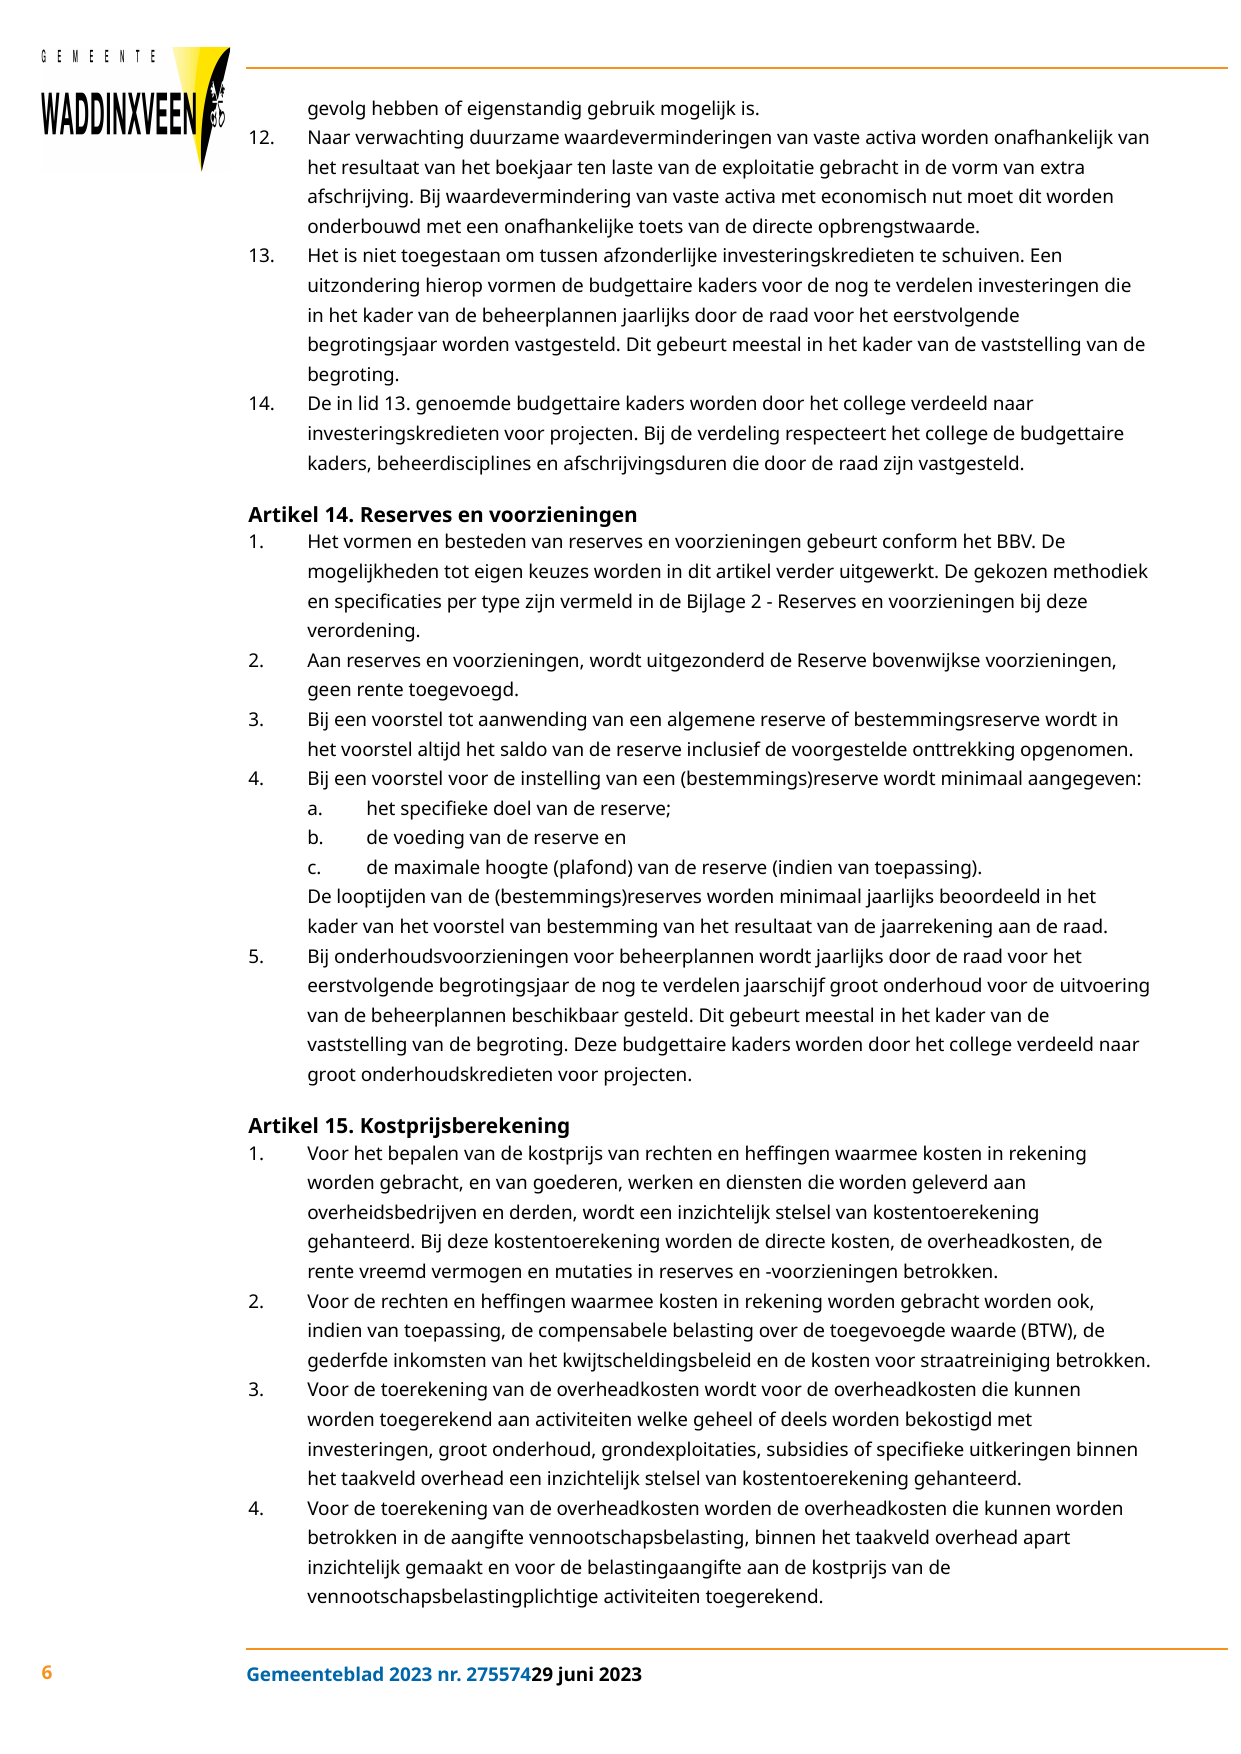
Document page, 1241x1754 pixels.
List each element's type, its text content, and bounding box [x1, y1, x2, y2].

list Voor het bepalen van de kostprijs van rechten en heffingen waarmee kosten in rekening worden gebracht, en van goederen, werken en diensten die worden geleverd aan overheidsbedrijven en derden, wordt een inzichtelijk stelsel van kostentoerekening gehanteerd. Bij deze kostentoerekening worden de directe kosten, de overheadkosten, de rente vreemd vermogen en mutaties in reserves en -voorzieningen betrokken. [248, 1140, 1152, 1284]
list Naar verwachting duurzame waardeverminderingen van vaste activa worden onafhankelijk van het resultaat van het boekjaar ten laste van de exploitatie gebracht in de vorm van extra afschrijving. Bij waardevermindering van vaste activa met economisch nut moet dit worden onderbouwd met een onafhankelijke toets van de directe opbrengstwaarde. [248, 124, 1152, 239]
list Het is niet toegestaan om tussen afzonderlijke investeringskredieten te schuiven. Een uitzondering hierop vormen de budgettaire kaders voor de nog te verdelen investeringen die in het kader van de beheerplannen jaarlijks door de raad voor het eerstvolgende begrotingsjaar worden vastgesteld. Dit gebeurt meestal in het kader van de vaststelling van de begroting. [248, 243, 1152, 387]
list de maximale hoogte (plafond) van de reserve (indien van toepassing). [307, 854, 1152, 880]
list Voor de toerekening van de overheadkosten worden de overheadkosten die kunnen worden betrokken in de aangifte vennootschapsbelasting, binnen het taakveld overhead apart inzichtelijk gemaakt en voor de belastingaangifte aan de kostprijs van de vennootschapsbelastingplichtige activiteiten toegerekend. [248, 1495, 1152, 1609]
text Artikel 15. Kostprijsberekening [248, 1112, 1152, 1140]
list de voeding van de reserve en [307, 824, 1152, 850]
picture [41, 47, 231, 172]
list Bij een voorstel tot aanwending van een algemene reserve of bestemmingsreserve wordt in het voorstel altijd het saldo van de reserve inclusief de voorgestelde onttrekking opgenomen. [248, 706, 1152, 761]
list De looptijden van de (bestemmings)reserves worden minimaal jaarlijks beoordeeld in het kader van het voorstel van bestemming van het resultaat van de jaarrekening aan de raad. [248, 884, 1152, 939]
list Voor de toerekening van de overheadkosten wordt voor de overheadkosten die kunnen worden toegerekend aan activiteiten welke geheel of deels worden bekostigd met investeringen, groot onderhoud, grondexploitaties, subsidies of specifieke uitkeringen binnen het taakveld overhead een inzichtelijk stelsel van kostentoerekening gehanteerd. [248, 1377, 1152, 1491]
list gevolg hebben of eigenstandig gebruik mogelijk is. [248, 95, 1152, 121]
list De in lid 13. genoemde budgettaire kaders worden door het college verdeeld naar investeringskredieten voor projecten. Bij de verdeling respecteert het college de budgettaire kaders, beheerdisciplines en afschrijvingsduren die door de raad zijn vastgesteld. [248, 391, 1152, 476]
list Bij een voorstel voor de instelling van een (bestemmings)reserve wordt minimaal aangegeven: [248, 765, 1152, 791]
list Aan reserves en voorzieningen, wordt uitgezonderd de Reserve bovenwijkse voorzieningen, geen rente toegevoegd. [248, 647, 1152, 702]
list Bij onderhoudsvoorzieningen voor beheerplannen wordt jaarlijks door de raad voor het eerstvolgende begrotingsjaar de nog te verdelen jaarschijf groot onderhoud voor de uitvoering van de beheerplannen beschikbaar gesteld. Dit gebeurt meestal in het kader van de vaststelling van de begroting. Deze budgettaire kaders worden door het college verdeeld naar groot onderhoudskredieten voor projecten. [248, 943, 1152, 1087]
list Voor de rechten en heffingen waarmee kosten in rekening worden gebracht worden ook, indien van toepassing, de compensabele belasting over de toegevoegde waarde (BTW), de gederfde inkomsten van het kwijtscheldingsbeleid en de kosten voor straatreiniging betrokken. [248, 1288, 1152, 1373]
text Artikel 14. Reserves en voorzieningen [248, 500, 1152, 529]
list Het vormen en besteden van reserves en voorzieningen gebeurt conform het BBV. De mogelijkheden tot eigen keuzes worden in dit artikel verder uitgewerkt. De gekozen methodiek en specificaties per type zijn vermeld in de Bijlage 2 - Reserves en voorzieningen bij deze verordening. [248, 529, 1152, 643]
list het specifieke doel van de reserve; [307, 795, 1152, 821]
